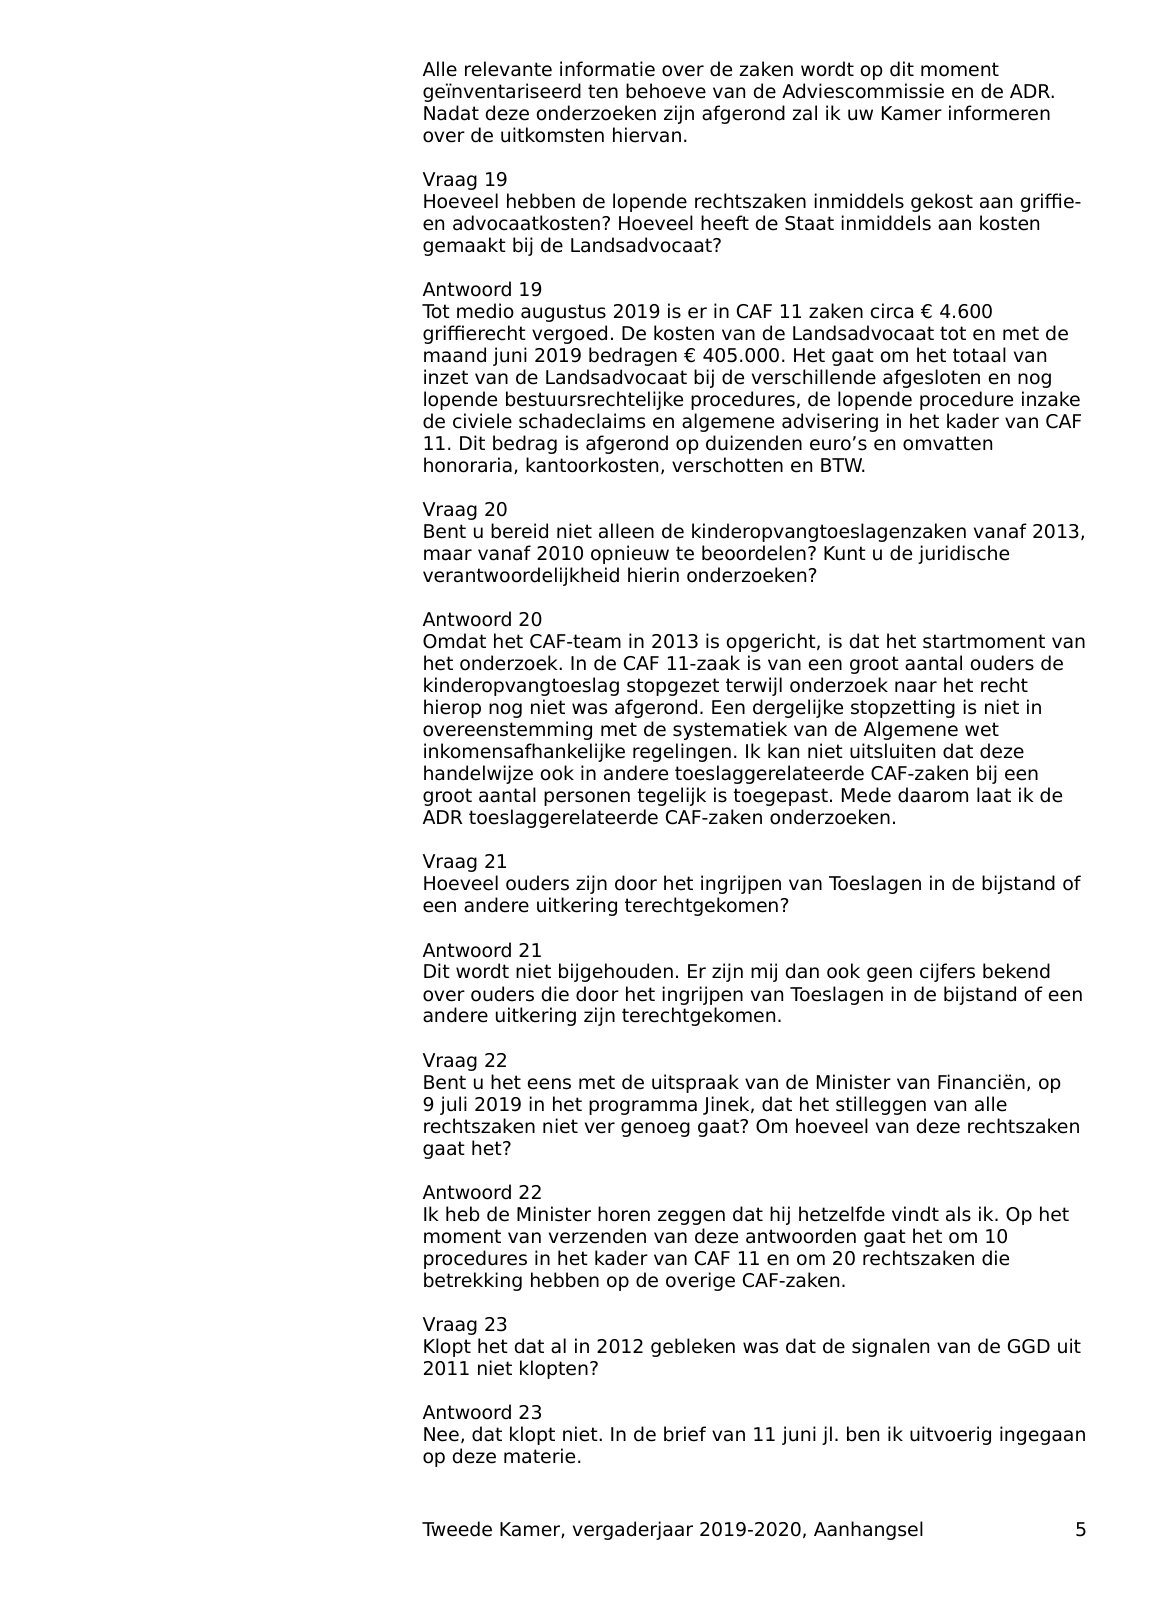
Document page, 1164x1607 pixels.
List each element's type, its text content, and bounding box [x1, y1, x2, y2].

text Bent u het eens met de uitspraak van de Minister van Financiën, op 9 juli 2019 in het programma Jinek, dat het stilleggen van alle rechtszaken niet ver genoeg gaat? Om hoeveel van deze rechtszaken gaat het? [422, 1072, 1087, 1159]
text Alle relevante informatie over de zaken wordt op dit moment geïnventariseerd ten behoeve van de Adviescommissie en de ADR. Nadat deze onderzoeken zijn afgerond zal ik uw Kamer informeren over de uitkomsten hiervan. [422, 59, 1087, 147]
text Antwoord 22 [422, 1182, 1087, 1204]
text Vraag 23 [422, 1314, 1087, 1336]
text Hoeveel hebben de lopende rechtszaken inmiddels gekost aan griffie- en advocaatkosten? Hoeveel heeft de Staat inmiddels aan kosten gemaakt bij de Landsadvocaat? [422, 191, 1087, 257]
text Tot medio augustus 2019 is er in CAF 11 zaken circa € 4.600 griffierecht vergoed. De kosten van de Landsadvocaat tot en met de maand juni 2019 bedragen € 405.000. Het gaat om het totaal van inzet van de Landsadvocaat bij de verschillende afgesloten en nog lopende bestuursrechtelijke procedures, de lopende procedure inzake de civiele schadeclaims en algemene advisering in het kader van CAF 11. Dit bedrag is afgerond op duizenden euro’s en omvatten honoraria, kantoorkosten, verschotten en BTW. [422, 301, 1087, 477]
text Vraag 22 [422, 1049, 1087, 1072]
text Klopt het dat al in 2012 gebleken was dat de signalen van de GGD uit 2011 niet klopten? [422, 1336, 1087, 1380]
text Antwoord 19 [422, 279, 1087, 301]
text Bent u bereid niet alleen de kinderopvangtoeslagenzaken vanaf 2013, maar vanaf 2010 opnieuw te beoordelen? Kunt u de juridische verantwoordelijkheid hierin onderzoeken? [422, 521, 1087, 587]
text Antwoord 23 [422, 1402, 1087, 1424]
text Antwoord 20 [422, 609, 1087, 631]
text Omdat het CAF-team in 2013 is opgericht, is dat het startmoment van het onderzoek. In de CAF 11-zaak is van een groot aantal ouders de kinderopvangtoeslag stopgezet terwijl onderzoek naar het recht hierop nog niet was afgerond. Een dergelijke stopzetting is niet in overeenstemming met de systematiek van de Algemene wet inkomensafhankelijke regelingen. Ik kan niet uitsluiten dat deze handelwijze ook in andere toeslaggerelateerde CAF-zaken bij een groot aantal personen tegelijk is toegepast. Mede daarom laat ik de ADR toeslaggerelateerde CAF-zaken onderzoeken. [422, 631, 1087, 829]
text Vraag 21 [422, 851, 1087, 873]
text Antwoord 21 [422, 939, 1087, 961]
text Hoeveel ouders zijn door het ingrijpen van Toeslagen in de bijstand of een andere uitkering terechtgekomen? [422, 873, 1087, 917]
text Dit wordt niet bijgehouden. Er zijn mij dan ook geen cijfers bekend over ouders die door het ingrijpen van Toeslagen in de bijstand of een andere uitkering zijn terechtgekomen. [422, 961, 1087, 1027]
text Ik heb de Minister horen zeggen dat hij hetzelfde vindt als ik. Op het moment van verzenden van deze antwoorden gaat het om 10 procedures in het kader van CAF 11 en om 20 rechtszaken die betrekking hebben op de overige CAF-zaken. [422, 1204, 1087, 1292]
text Vraag 20 [422, 499, 1087, 521]
text Nee, dat klopt niet. In de brief van 11 juni jl. ben ik uitvoerig ingegaan op deze materie. [422, 1424, 1087, 1468]
text Vraag 19 [422, 169, 1087, 191]
